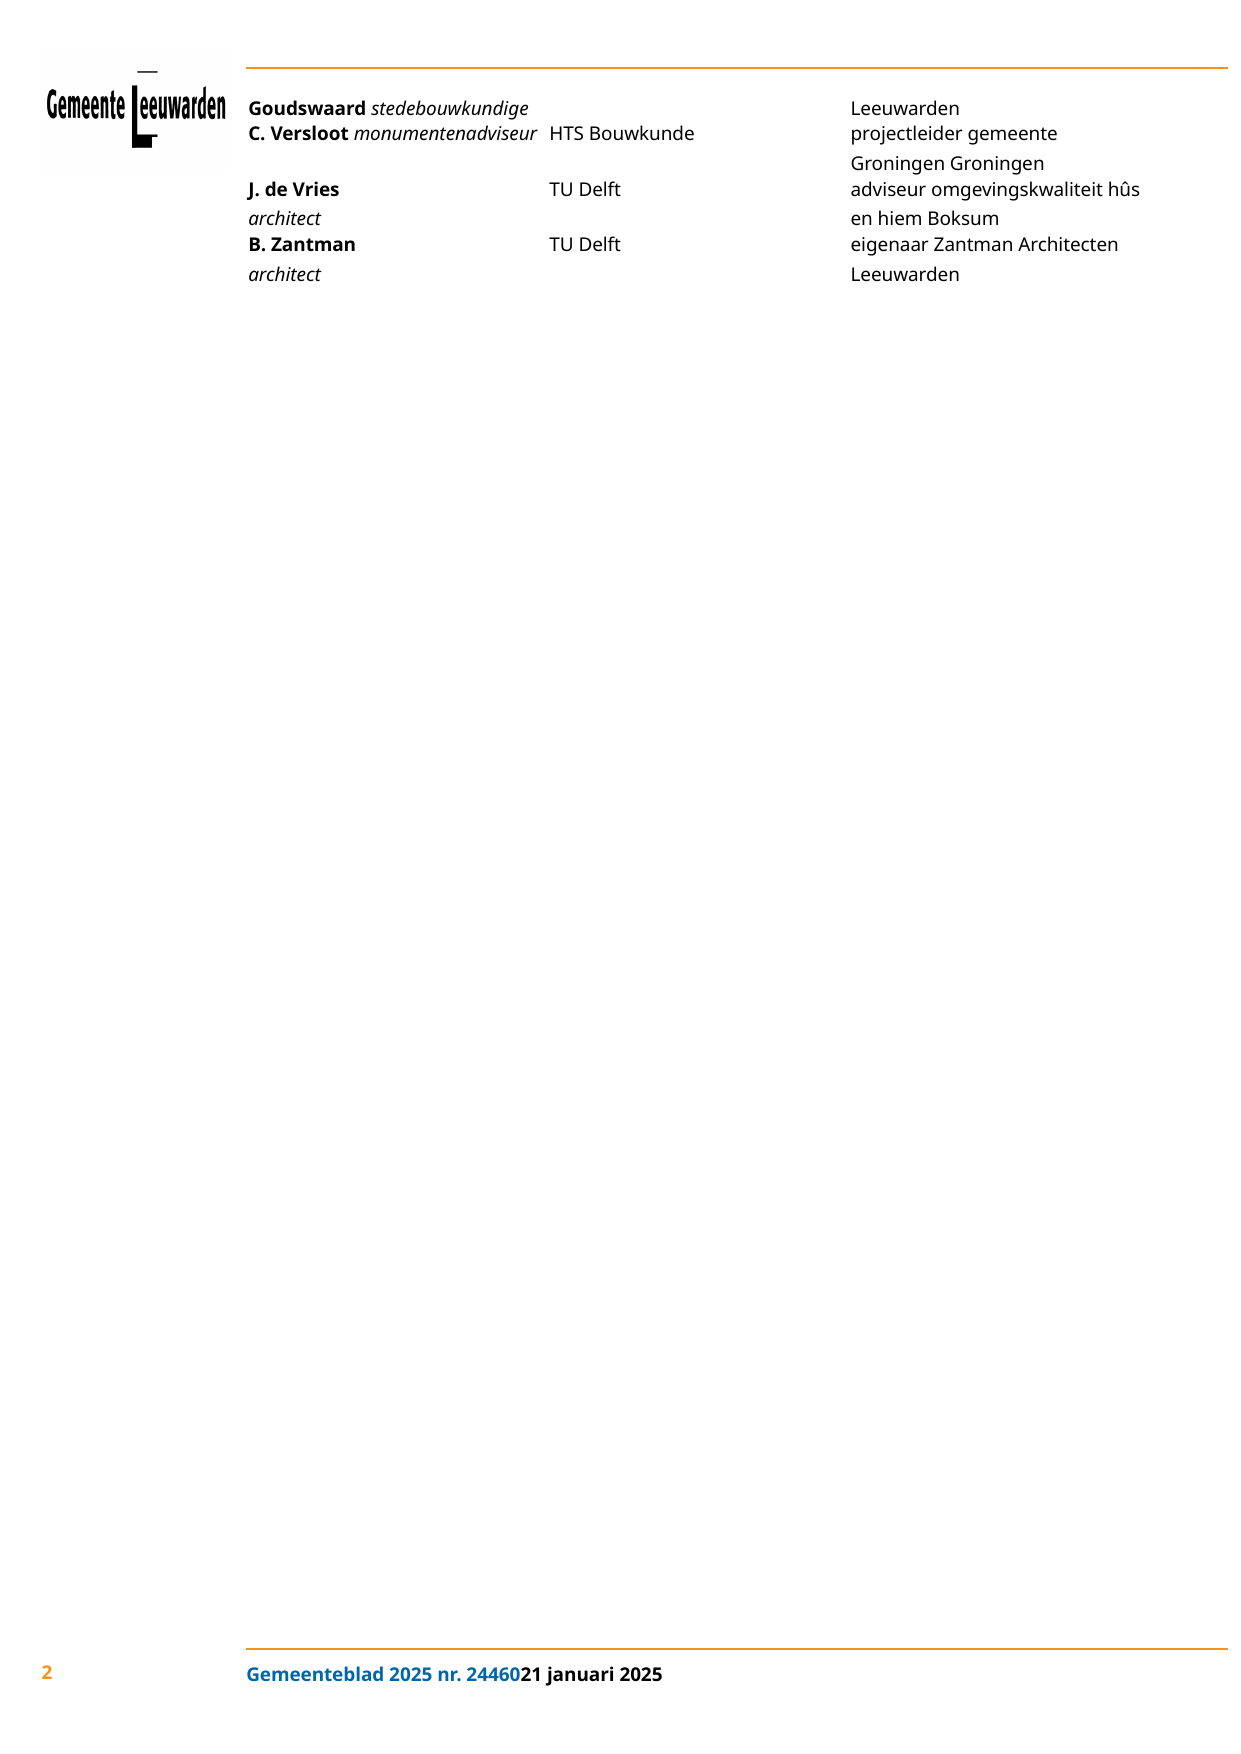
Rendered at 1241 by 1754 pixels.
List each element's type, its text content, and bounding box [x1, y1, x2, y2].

table_cell [549, 95, 850, 121]
table_cell Leeuwarden [850, 95, 1152, 121]
table_cell adviseur omgevingskwaliteit hûs en hiem Boksum [850, 176, 1152, 231]
table_cell HTS Bouwkunde [549, 121, 850, 176]
table_cell projectleider gemeente Groningen Groningen [850, 121, 1152, 176]
table_cell TU Delft [549, 231, 850, 286]
table_cell J. de Vries architect [248, 176, 549, 231]
table_cell B. Zantman architect [248, 231, 549, 286]
picture [41, 47, 231, 172]
table_cell eigenaar Zantman Architecten Leeuwarden [850, 231, 1152, 286]
table_cell C. Versloot monumentenadviseur [248, 121, 549, 176]
table_cell Goudswaard stedebouwkundige [248, 95, 549, 121]
table_cell TU Delft [549, 176, 850, 231]
